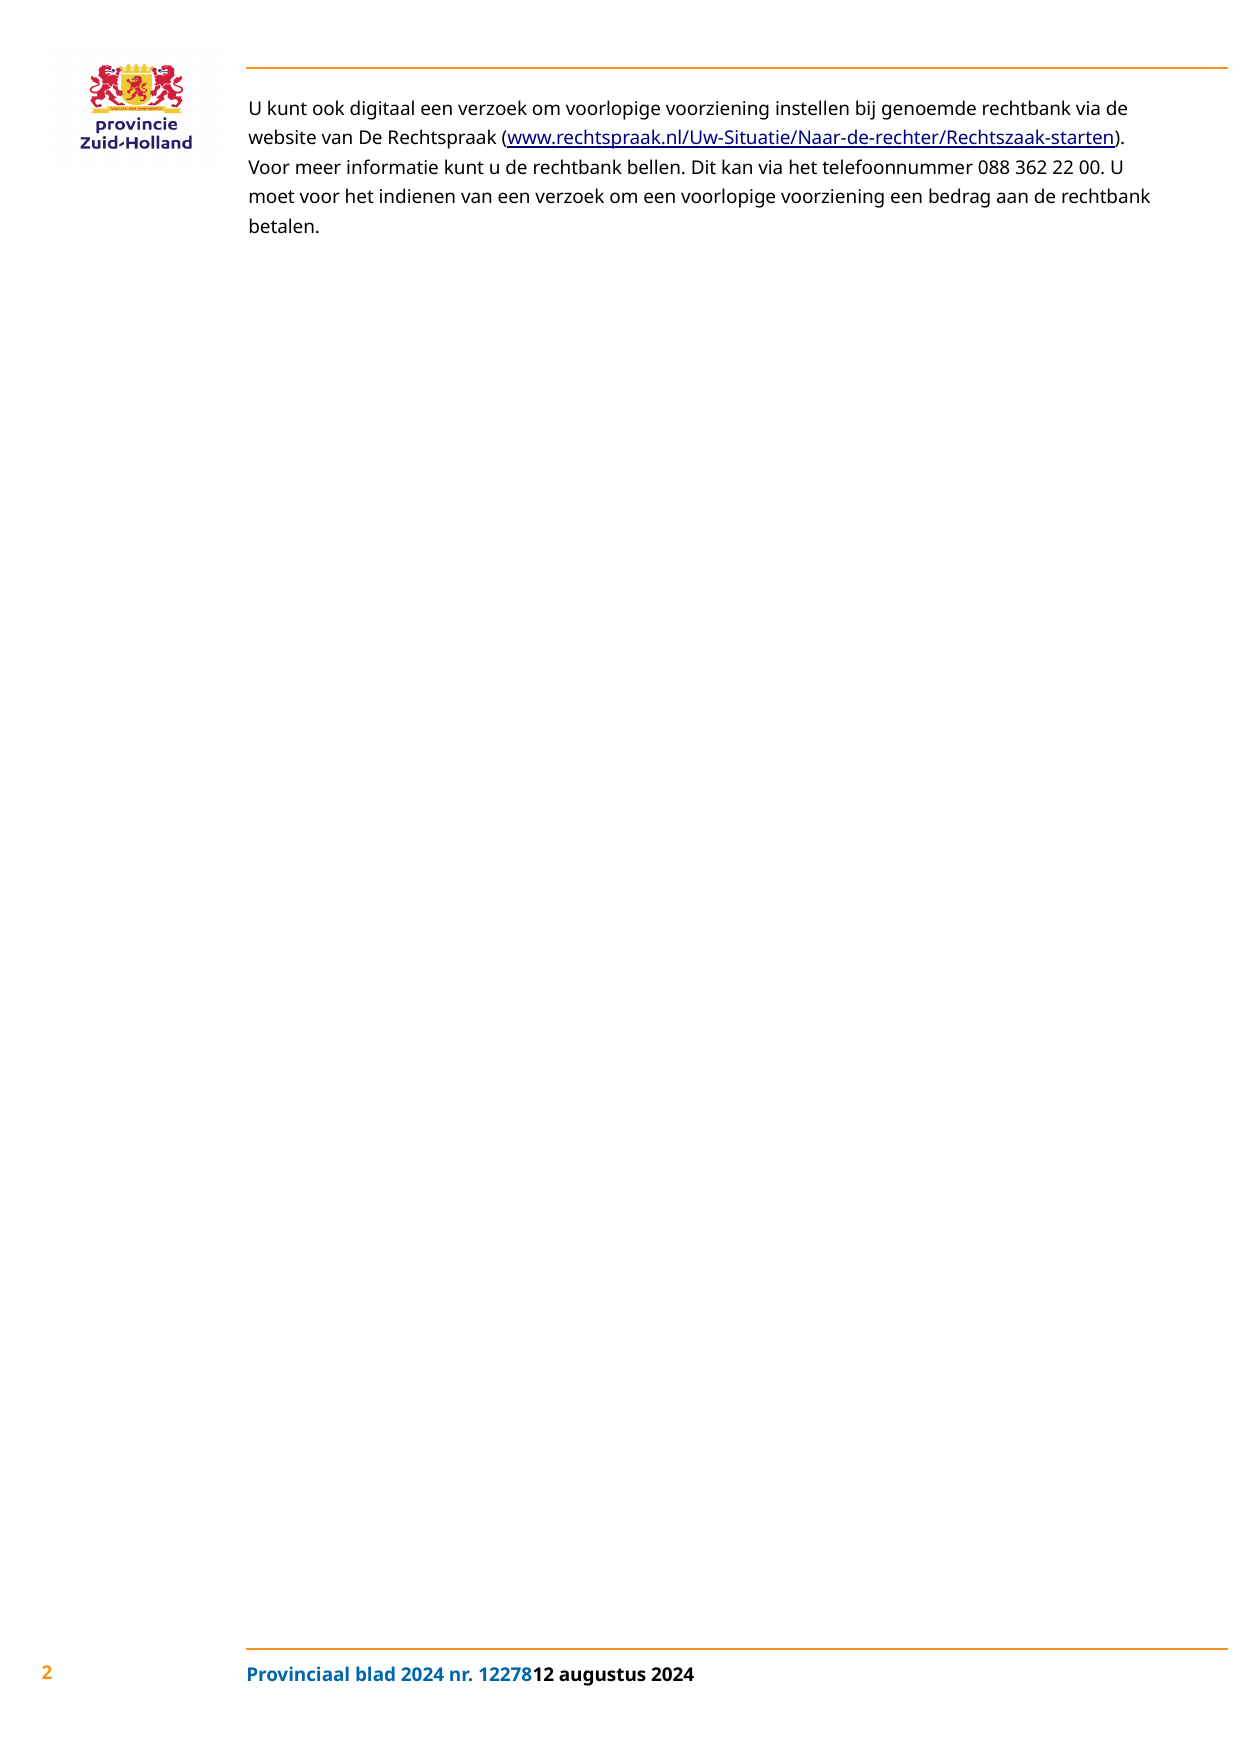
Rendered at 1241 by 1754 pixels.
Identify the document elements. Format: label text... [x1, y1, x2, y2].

text U kunt ook digitaal een verzoek om voorlopige voorziening instellen bij genoemde rechtbank via de website van De Rechtspraak (www.rechtspraak.nl/Uw-Situatie/Naar-de-rechter/Rechtszaak-starten). Voor meer informatie kunt u de rechtbank bellen. Dit kan via het telefoonnummer 088 362 22 00. U moet voor het indienen van een verzoek om een voorlopige voorziening een bedrag aan de rechtbank betalen. [248, 95, 1152, 239]
picture [41, 47, 231, 172]
